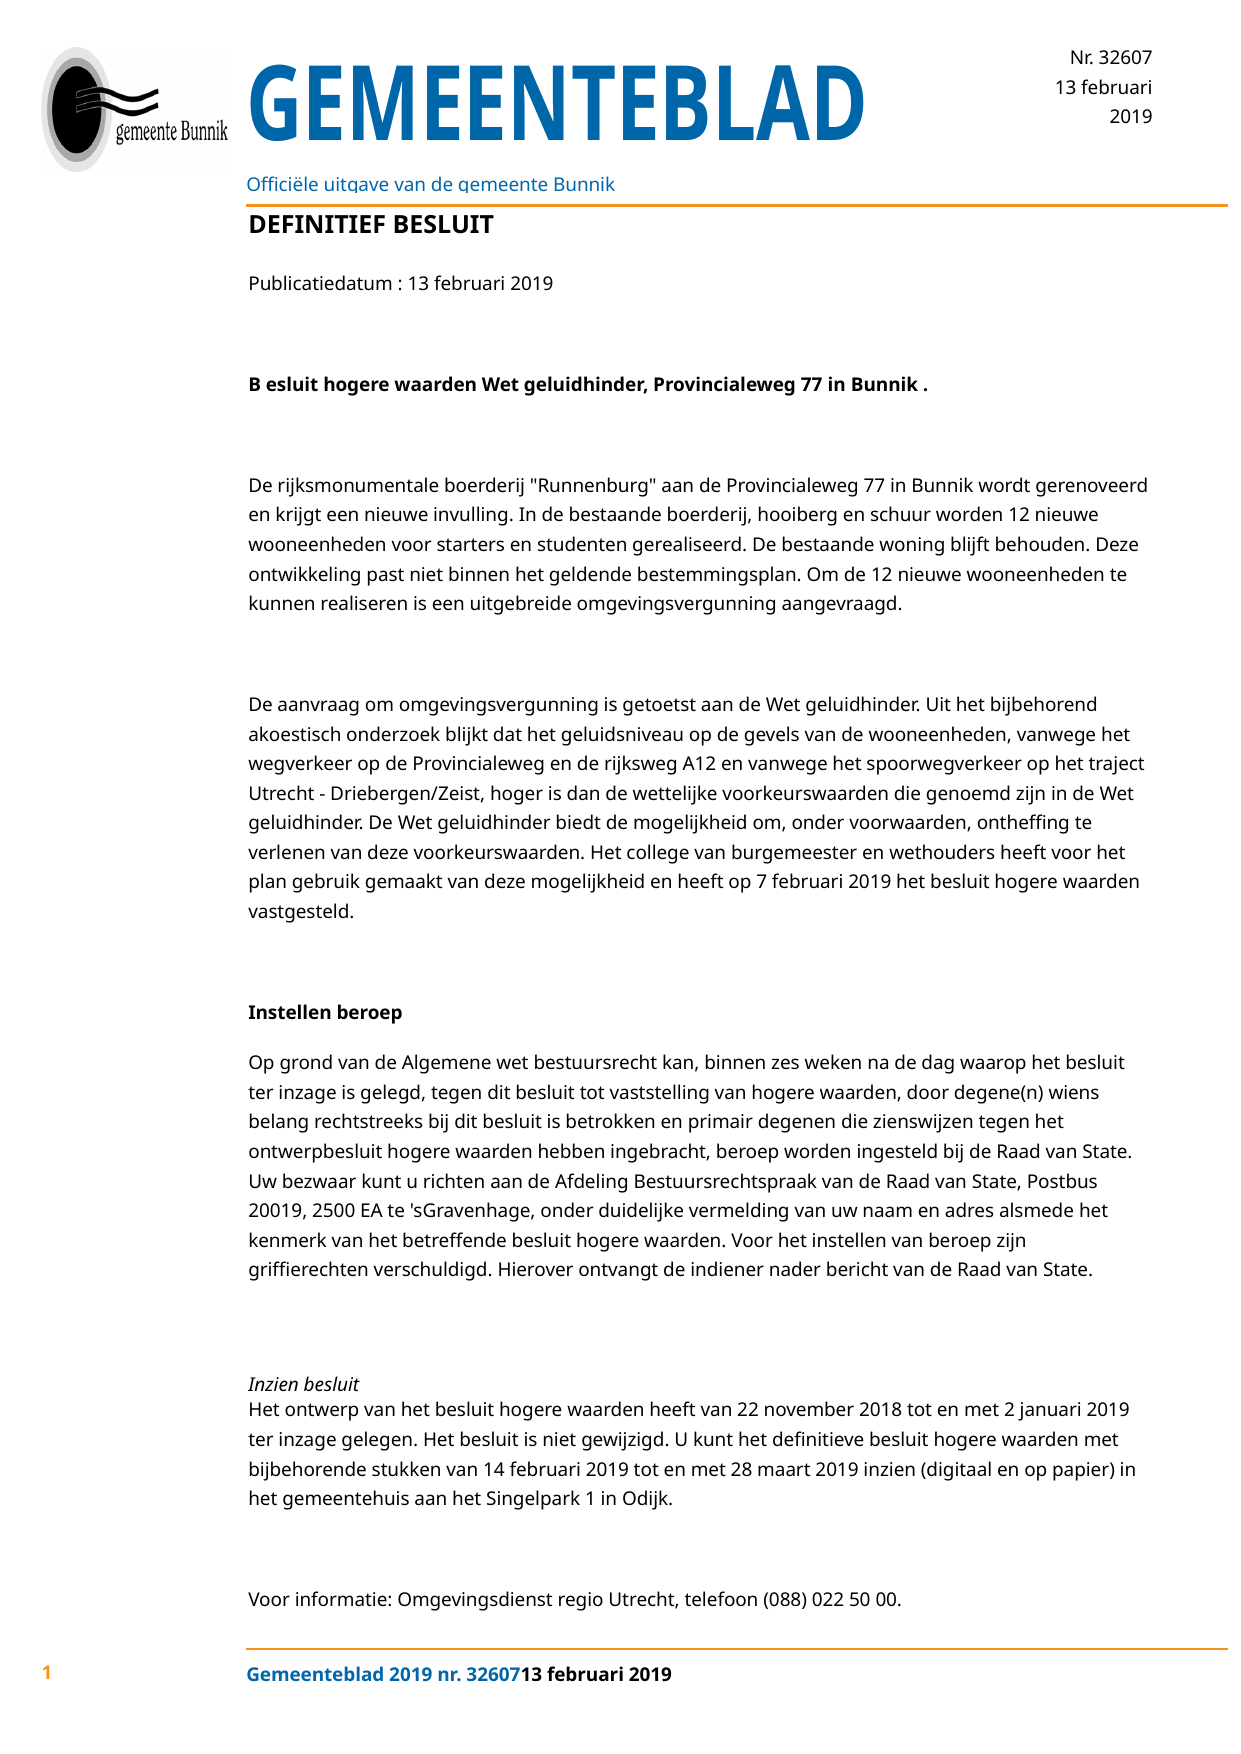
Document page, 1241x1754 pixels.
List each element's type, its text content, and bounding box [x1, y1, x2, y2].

text B esluit hogere waarden Wet geluidhinder, Provincialeweg 77 in Bunnik . [248, 371, 1152, 397]
text Op grond van de Algemene wet bestuursrecht kan, binnen zes weken na de dag waarop het besluit ter inzage is gelegd, tegen dit besluit tot vaststelling van hogere waarden, door degene(n) wiens belang rechtstreeks bij dit besluit is betrokken en primair degenen die zienswijzen tegen het ontwerpbesluit hogere waarden hebben ingebracht, beroep worden ingesteld bij de Raad van State. Uw bezwaar kunt u richten aan de Afdeling Bestuursrechtspraak van de Raad van State, Postbus 20019, 2500 EA te 'sGravenhage, onder duidelijke vermelding van uw naam en adres alsmede het kenmerk van het betreffende besluit hogere waarden. Voor het instellen van beroep zijn griffierechten verschuldigd. Hierover ontvangt de indiener nader bericht van de Raad van State. [248, 1049, 1152, 1282]
text Instellen beroep [248, 999, 1152, 1025]
text Publicatiedatum : 13 februari 2019 [248, 270, 1152, 296]
text DEFINITIEF BESLUIT [248, 207, 1152, 241]
text De rijksmonumentale boerderij "Runnenburg" aan de Provincialeweg 77 in Bunnik wordt gerenoveerd en krijgt een nieuwe invulling. In de bestaande boerderij, hooiberg en schuur worden 12 nieuwe wooneenheden voor starters en studenten gerealiseerd. De bestaande woning blijft behouden. Deze ontwikkeling past niet binnen het geldende bestemmingsplan. Om de 12 nieuwe wooneenheden te kunnen realiseren is een uitgebreide omgevingsvergunning aangevraagd. [248, 472, 1152, 616]
picture [41, 47, 231, 172]
text De aanvraag om omgevingsvergunning is getoetst aan de Wet geluidhinder. Uit het bijbehorend akoestisch onderzoek blijkt dat het geluidsniveau op de gevels van de wooneenheden, vanwege het wegverkeer op de Provincialeweg en de rijksweg A12 en vanwege het spoorwegverkeer op het traject Utrecht - Driebergen/Zeist, hoger is dan de wettelijke voorkeurswaarden die genoemd zijn in de Wet geluidhinder. De Wet geluidhinder biedt de mogelijkheid om, onder voorwaarden, ontheffing te verlenen van deze voorkeurswaarden. Het college van burgemeester en wethouders heeft voor het plan gebruik gemaakt van deze mogelijkheid en heeft op 7 februari 2019 het besluit hogere waarden vastgesteld. [248, 691, 1152, 924]
text Voor informatie: Omgevingsdienst regio Utrecht, telefoon (088) 022 50 00. [248, 1586, 1152, 1612]
text Inzien besluit [248, 1371, 1152, 1397]
text Het ontwerp van het besluit hogere waarden heeft van 22 november 2018 tot en met 2 januari 2019 ter inzage gelegen. Het besluit is niet gewijzigd. U kunt het definitieve besluit hogere waarden met bijbehorende stukken van 14 februari 2019 tot en met 28 maart 2019 inzien (digitaal en op papier) in het gemeentehuis aan het Singelpark 1 in Odijk. [248, 1397, 1152, 1511]
